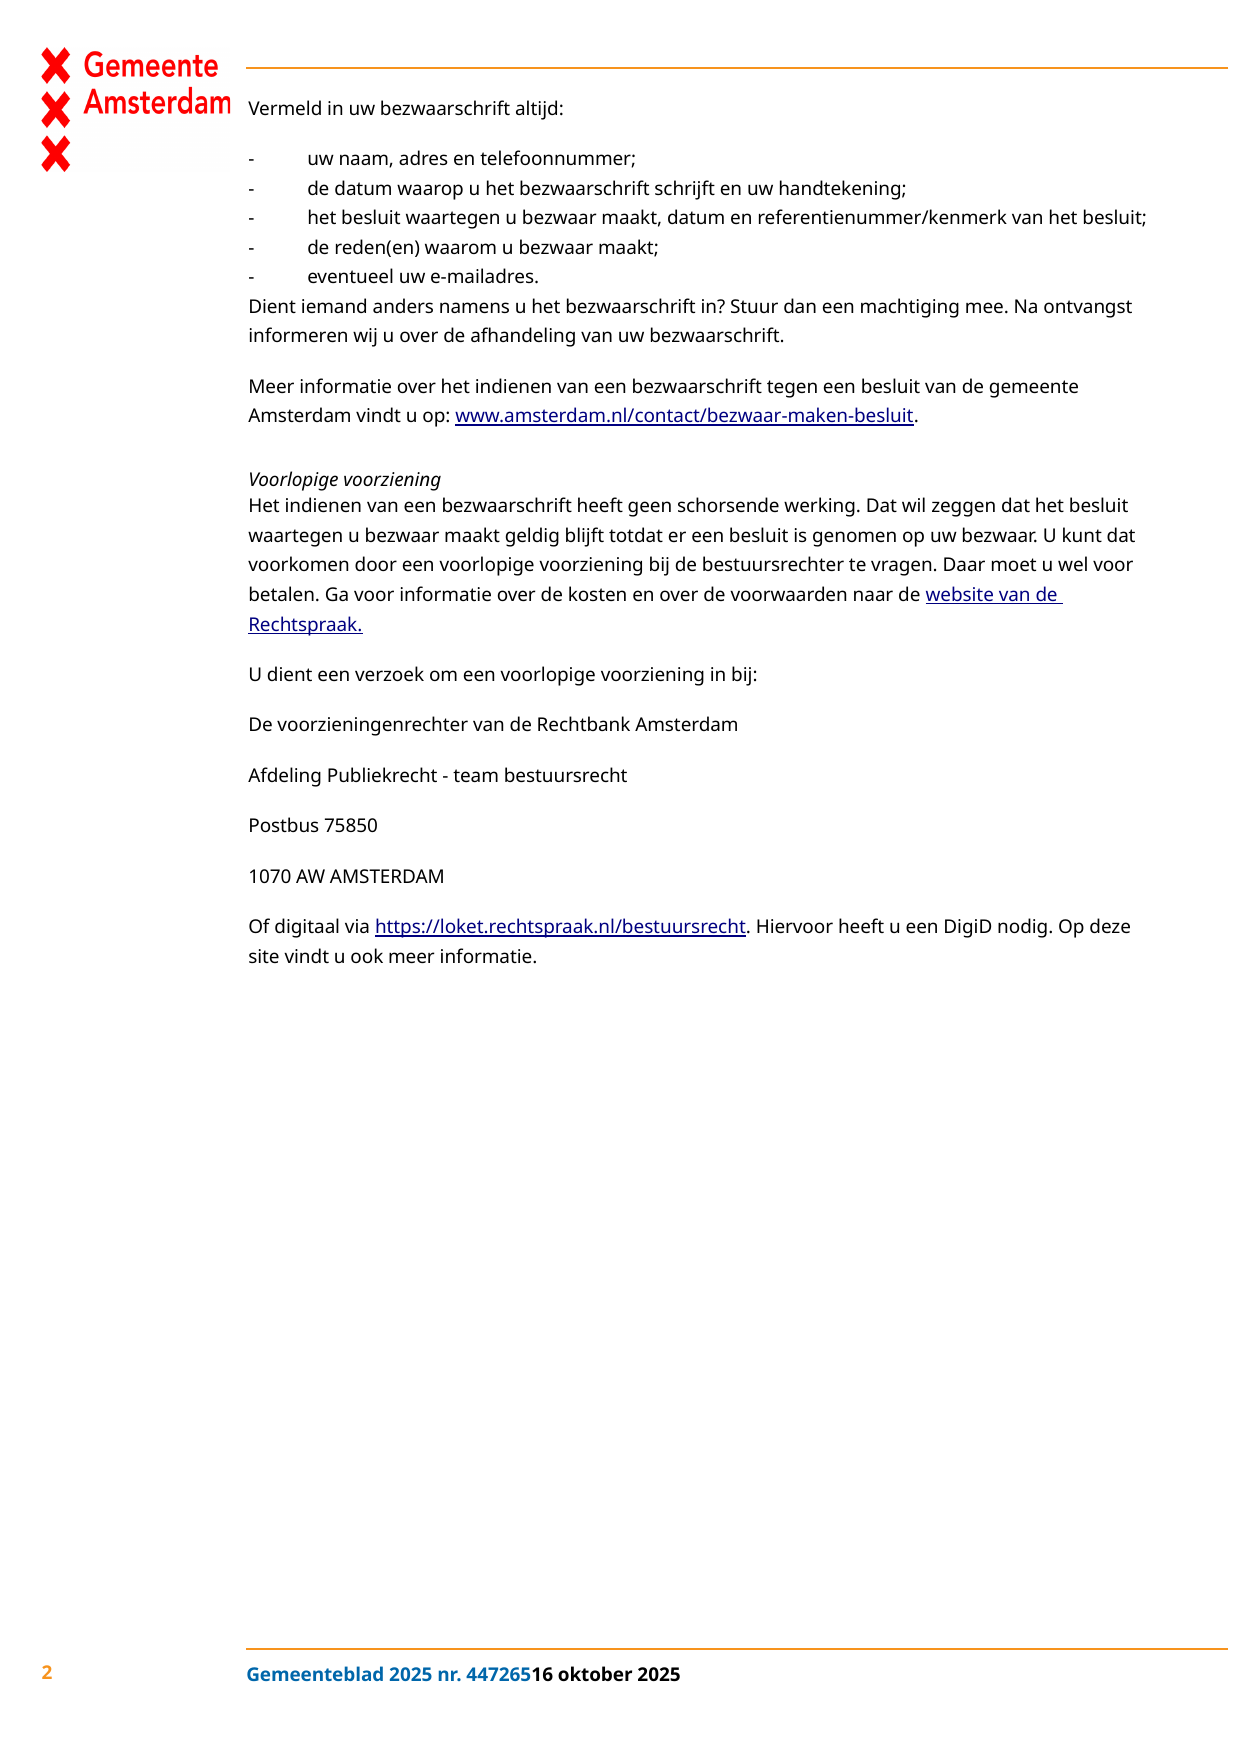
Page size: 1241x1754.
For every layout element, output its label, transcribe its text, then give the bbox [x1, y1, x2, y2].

text Dient iemand anders namens u het bezwaarschrift in? Stuur dan een machtiging mee. Na ontvangst informeren wij u over de afhandeling van uw bezwaarschrift. [248, 293, 1152, 348]
text Voorlopige voorziening [248, 467, 1152, 492]
list de reden(en) waarom u bezwaar maakt; [248, 234, 1152, 260]
picture [41, 47, 231, 172]
list uw naam, adres en telefoonnummer; [248, 145, 1152, 171]
list eventueel uw e-mailadres. [248, 263, 1152, 289]
text Vermeld in uw bezwaarschrift altijd: [248, 95, 1152, 121]
text 1070 AW AMSTERDAM [248, 863, 1152, 888]
list de datum waarop u het bezwaarschrift schrijft en uw handtekening; [248, 175, 1152, 201]
text U dient een verzoek om een voorlopige voorziening in bij: [248, 661, 1152, 687]
text Meer informatie over het indienen van een bezwaarschrift tegen een besluit van de gemeente Amsterdam vindt u op: www.amsterdam.nl/contact/bezwaar-maken-besluit. [248, 373, 1152, 428]
text Postbus 75850 [248, 812, 1152, 838]
text Afdeling Publiekrecht - team bestuursrecht [248, 762, 1152, 788]
list het besluit waartegen u bezwaar maakt, datum en referentienummer/kenmerk van het besluit; [248, 204, 1152, 230]
text De voorzieningenrechter van de Rechtbank Amsterdam [248, 712, 1152, 737]
text Het indienen van een bezwaarschrift heeft geen schorsende werking. Dat wil zeggen dat het besluit waartegen u bezwaar maakt geldig blijft totdat er een besluit is genomen op uw bezwaar. U kunt dat voorkomen door een voorlopige voorziening bij de bestuursrechter te vragen. Daar moet u wel voor betalen. Ga voor informatie over de kosten en over de voorwaarden naar de website van de Rechtspraak. [248, 492, 1152, 636]
text Of digitaal via https://loket.rechtspraak.nl/bestuursrecht. Hiervoor heeft u een DigiD nodig. Op deze site vindt u ook meer informatie. [248, 913, 1152, 968]
